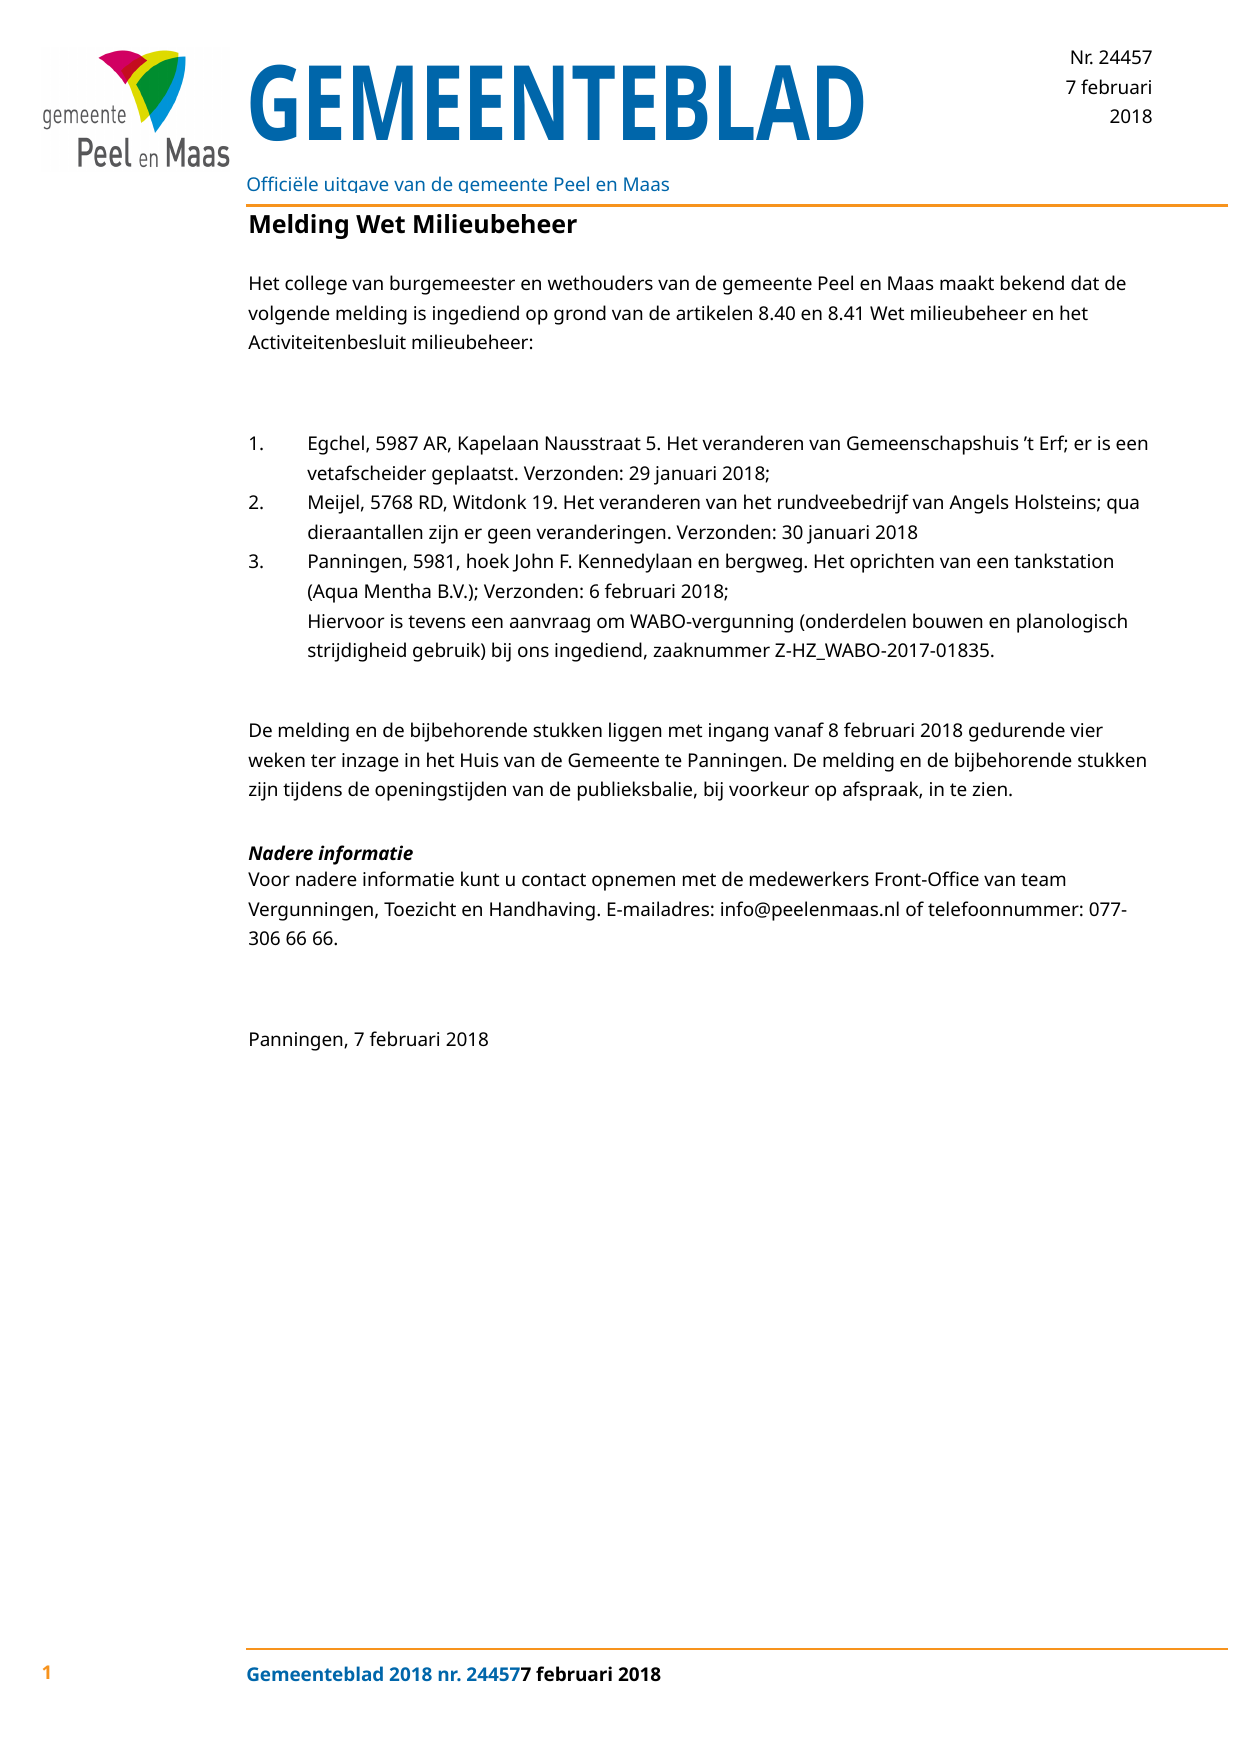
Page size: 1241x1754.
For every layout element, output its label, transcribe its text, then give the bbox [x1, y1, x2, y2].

list Hiervoor is tevens een aanvraag om WABO-vergunning (onderdelen bouwen en planologisch strijdigheid gebruik) bij ons ingediend, zaaknummer Z-HZ_WABO-2017-01835. [248, 608, 1152, 663]
list Panningen, 5981, hoek John F. Kennedylaan en bergweg. Het oprichten van een tankstation (Aqua Mentha B.V.); Verzonden: 6 februari 2018; [248, 549, 1152, 604]
text De melding en de bijbehorende stukken liggen met ingang vanaf 8 februari 2018 gedurende vier weken ter inzage in het Huis van de Gemeente te Panningen. De melding en de bijbehorende stukken zijn tijdens de openingstijden van de publieksbalie, bij voorkeur op afspraak, in te zien. [248, 717, 1152, 802]
text Melding Wet Milieubeheer [248, 207, 1152, 241]
list Meijel, 5768 RD, Witdonk 19. Het veranderen van het rundveebedrijf van Angels Holsteins; qua dieraantallen zijn er geen veranderingen. Verzonden: 30 januari 2018 [248, 489, 1152, 545]
text Voor nadere informatie kunt u contact opnemen met de medewerkers Front-Office van team Vergunningen, Toezicht en Handhaving. E-mailadres: info@peelenmaas.nl of telefoonnummer: 077- 306 66 66. [248, 866, 1152, 951]
list Egchel, 5987 AR, Kapelaan Nausstraat 5. Het veranderen van Gemeenschapshuis ’t Erf; er is een vetafscheider geplaatst. Verzonden: 29 januari 2018; [248, 430, 1152, 486]
text Nadere informatie [248, 841, 1152, 866]
text Het college van burgemeester en wethouders van de gemeente Peel en Maas maakt bekend dat de volgende melding is ingediend op grond van de artikelen 8.40 en 8.41 Wet milieubeheer en het Activiteitenbesluit milieubeheer: [248, 270, 1152, 355]
text Panningen, 7 februari 2018 [248, 1026, 1152, 1052]
picture [41, 47, 231, 172]
